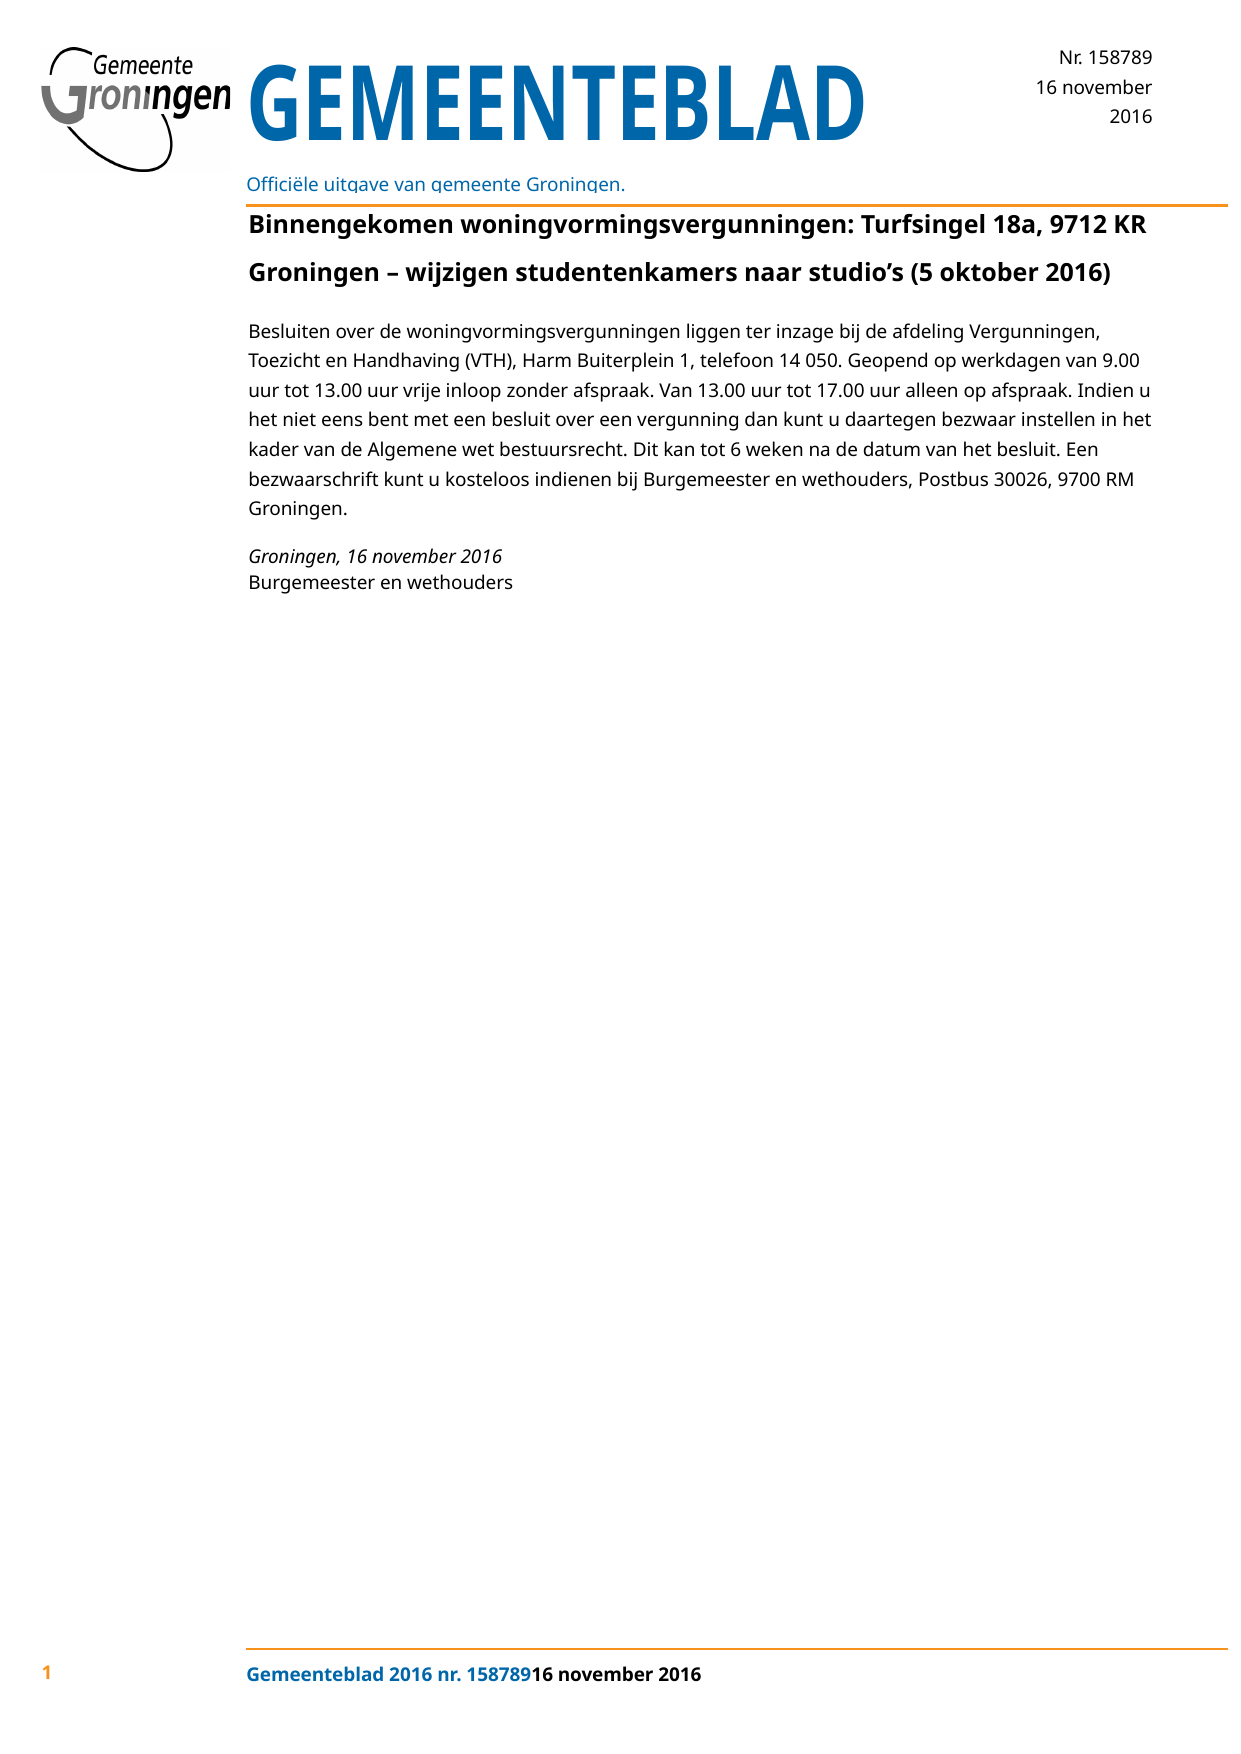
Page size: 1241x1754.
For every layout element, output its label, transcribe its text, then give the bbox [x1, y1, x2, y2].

text Besluiten over de woningvormingsvergunningen liggen ter inzage bij de afdeling Vergunningen, Toezicht en Handhaving (VTH), Harm Buiterplein 1, telefoon 14 050. Geopend op werkdagen van 9.00 uur tot 13.00 uur vrije inloop zonder afspraak. Van 13.00 uur tot 17.00 uur alleen op afspraak. Indien u het niet eens bent met een besluit over een vergunning dan kunt u daartegen bezwaar instellen in het kader van de Algemene wet bestuursrecht. Dit kan tot 6 weken na de datum van het besluit. Een bezwaarschrift kunt u kosteloos indienen bij Burgemeester en wethouders, Postbus 30026, 9700 RM Groningen. [248, 318, 1152, 521]
text Burgemeester en wethouders [248, 569, 1152, 595]
picture [41, 47, 231, 172]
text Groningen, 16 november 2016 [248, 543, 1152, 569]
text Binnengekomen woningvormingsvergunningen: Turfsingel 18a, 9712 KR Groningen – wijzigen studentenkamers naar studio’s (5 oktober 2016) [248, 207, 1152, 288]
